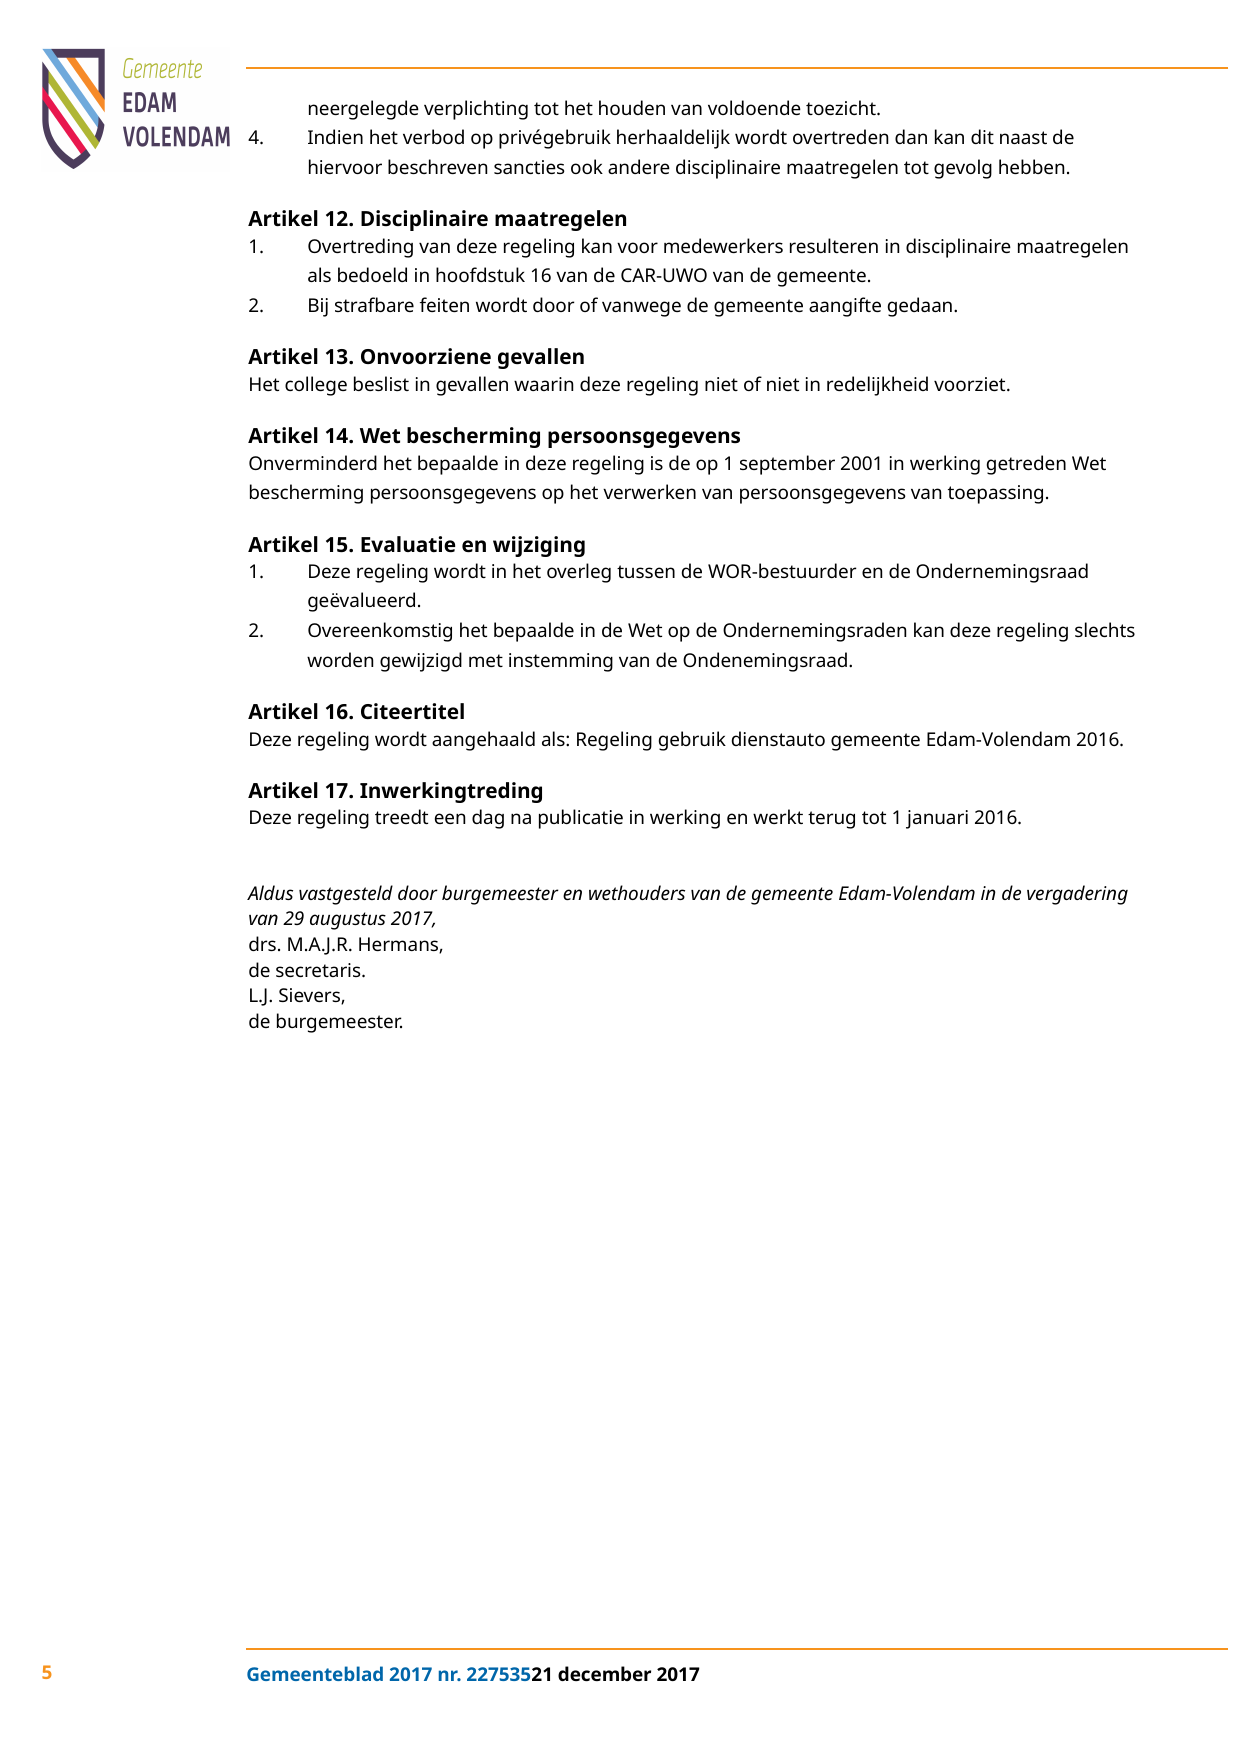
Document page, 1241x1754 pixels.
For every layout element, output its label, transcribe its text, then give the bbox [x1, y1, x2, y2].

text de secretaris. [248, 957, 1152, 983]
text Artikel 16. Citeertitel [248, 697, 1152, 726]
list Overeenkomstig het bepaalde in de Wet op de Ondernemingsraden kan deze regeling slechts worden gewijzigd met instemming van de Ondenemingsraad. [248, 617, 1152, 673]
text Onverminderd het bepaalde in deze regeling is de op 1 september 2001 in werking getreden Wet bescherming persoonsgegevens op het verwerken van persoonsgegevens van toepassing. [248, 450, 1152, 505]
text Deze regeling treedt een dag na publicatie in werking en werkt terug tot 1 januari 2016. [248, 804, 1152, 830]
text Artikel 15. Evaluatie en wijziging [248, 530, 1152, 558]
text Deze regeling wordt aangehaald als: Regeling gebruik dienstauto gemeente Edam-Volendam 2016. [248, 726, 1152, 751]
text Het college beslist in gevallen waarin deze regeling niet of niet in redelijkheid voorziet. [248, 371, 1152, 397]
text drs. M.A.J.R. Hermans, [248, 931, 1152, 957]
text Artikel 13. Onvoorziene gevallen [248, 342, 1152, 371]
text Artikel 17. Inwerkingtreding [248, 776, 1152, 804]
text Artikel 14. Wet bescherming persoonsgegevens [248, 421, 1152, 450]
text de burgemeester. [248, 1008, 1152, 1034]
list Deze regeling wordt in het overleg tussen de WOR-bestuurder en de Ondernemingsraad geëvalueerd. [248, 558, 1152, 613]
text Artikel 12. Disciplinaire maatregelen [248, 204, 1152, 233]
text Aldus vastgesteld door burgemeester en wethouders van de gemeente Edam-Volendam in de vergadering van 29 augustus 2017, [248, 880, 1152, 931]
list Overtreding van deze regeling kan voor medewerkers resulteren in disciplinaire maatregelen als bedoeld in hoofdstuk 16 van de CAR-UWO van de gemeente. [248, 233, 1152, 288]
list Indien het verbod op privégebruik herhaaldelijk wordt overtreden dan kan dit naast de hiervoor beschreven sancties ook andere disciplinaire maatregelen tot gevolg hebben. [248, 124, 1152, 180]
list Bij strafbare feiten wordt door of vanwege de gemeente aangifte gedaan. [248, 292, 1152, 318]
list neergelegde verplichting tot het houden van voldoende toezicht. [248, 95, 1152, 121]
picture [41, 47, 231, 172]
text L.J. Sievers, [248, 983, 1152, 1008]
